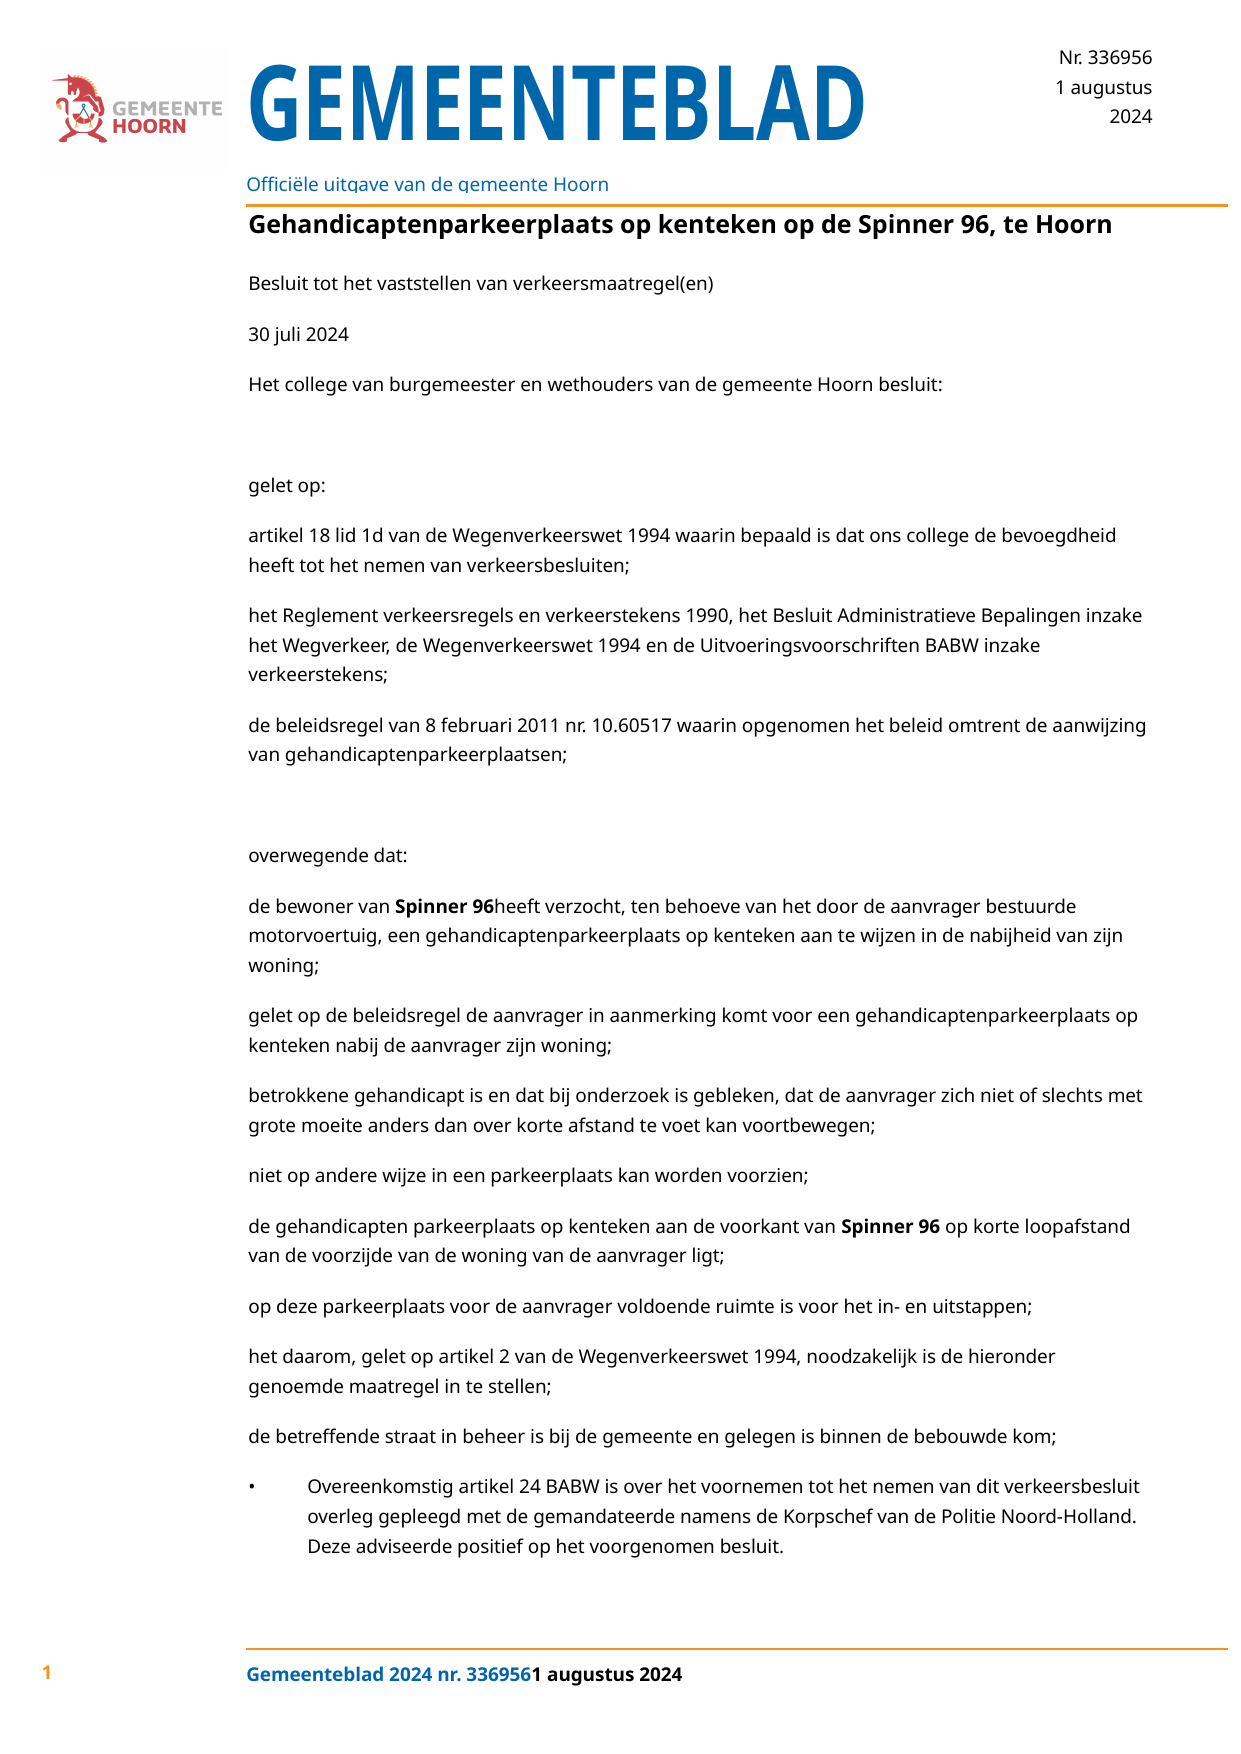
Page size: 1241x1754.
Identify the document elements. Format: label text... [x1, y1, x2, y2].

text het daarom, gelet op artikel 2 van de Wegenverkeerswet 1994, noodzakelijk is de hieronder genoemde maatregel in te stellen; [248, 1343, 1152, 1398]
text Gehandicaptenparkeerplaats op kenteken op de Spinner 96, te Hoorn [248, 207, 1152, 241]
text betrokkene gehandicapt is en dat bij onderzoek is gebleken, dat de aanvrager zich niet of slechts met grote moeite anders dan over korte afstand te voet kan voortbewegen; [248, 1082, 1152, 1138]
text niet op andere wijze in een parkeerplaats kan worden voorzien; [248, 1162, 1152, 1188]
text overwegende dat: [248, 842, 1152, 868]
text de betreffende straat in beheer is bij de gemeente en gelegen is binnen de bebouwde kom; [248, 1423, 1152, 1449]
text de bewoner van Spinner 96heeft verzocht, ten behoeve van het door de aanvrager bestuurde motorvoertuig, een gehandicaptenparkeerplaats op kenteken aan te wijzen in de nabijheid van zijn woning; [248, 893, 1152, 978]
list Overeenkomstig artikel 24 BABW is over het voornemen tot het nemen van dit verkeersbesluit overleg gepleegd met de gemandateerde namens de Korpschef van de Politie Noord-Holland. Deze adviseerde positief op het voorgenomen besluit. [248, 1474, 1152, 1558]
text gelet op: [248, 472, 1152, 498]
picture [41, 47, 231, 172]
text artikel 18 lid 1d van de Wegenverkeerswet 1994 waarin bepaald is dat ons college de bevoegdheid heeft tot het nemen van verkeersbesluiten; [248, 522, 1152, 578]
text Besluit tot het vaststellen van verkeersmaatregel(en) [248, 270, 1152, 296]
text op deze parkeerplaats voor de aanvrager voldoende ruimte is voor het in- en uitstappen; [248, 1293, 1152, 1318]
text het Reglement verkeersregels en verkeerstekens 1990, het Besluit Administratieve Bepalingen inzake het Wegverkeer, de Wegenverkeerswet 1994 en de Uitvoeringsvoorschriften BABW inzake verkeerstekens; [248, 602, 1152, 687]
text Het college van burgemeester en wethouders van de gemeente Hoorn besluit: [248, 371, 1152, 397]
text de gehandicapten parkeerplaats op kenteken aan de voorkant van Spinner 96 op korte loopafstand van de voorzijde van de woning van de aanvrager ligt; [248, 1213, 1152, 1268]
text de beleidsregel van 8 februari 2011 nr. 10.60517 waarin opgenomen het beleid omtrent de aanwijzing van gehandicaptenparkeerplaatsen; [248, 712, 1152, 767]
text gelet op de beleidsregel de aanvrager in aanmerking komt voor een gehandicaptenparkeerplaats op kenteken nabij de aanvrager zijn woning; [248, 1002, 1152, 1058]
text 30 juli 2024 [248, 321, 1152, 346]
